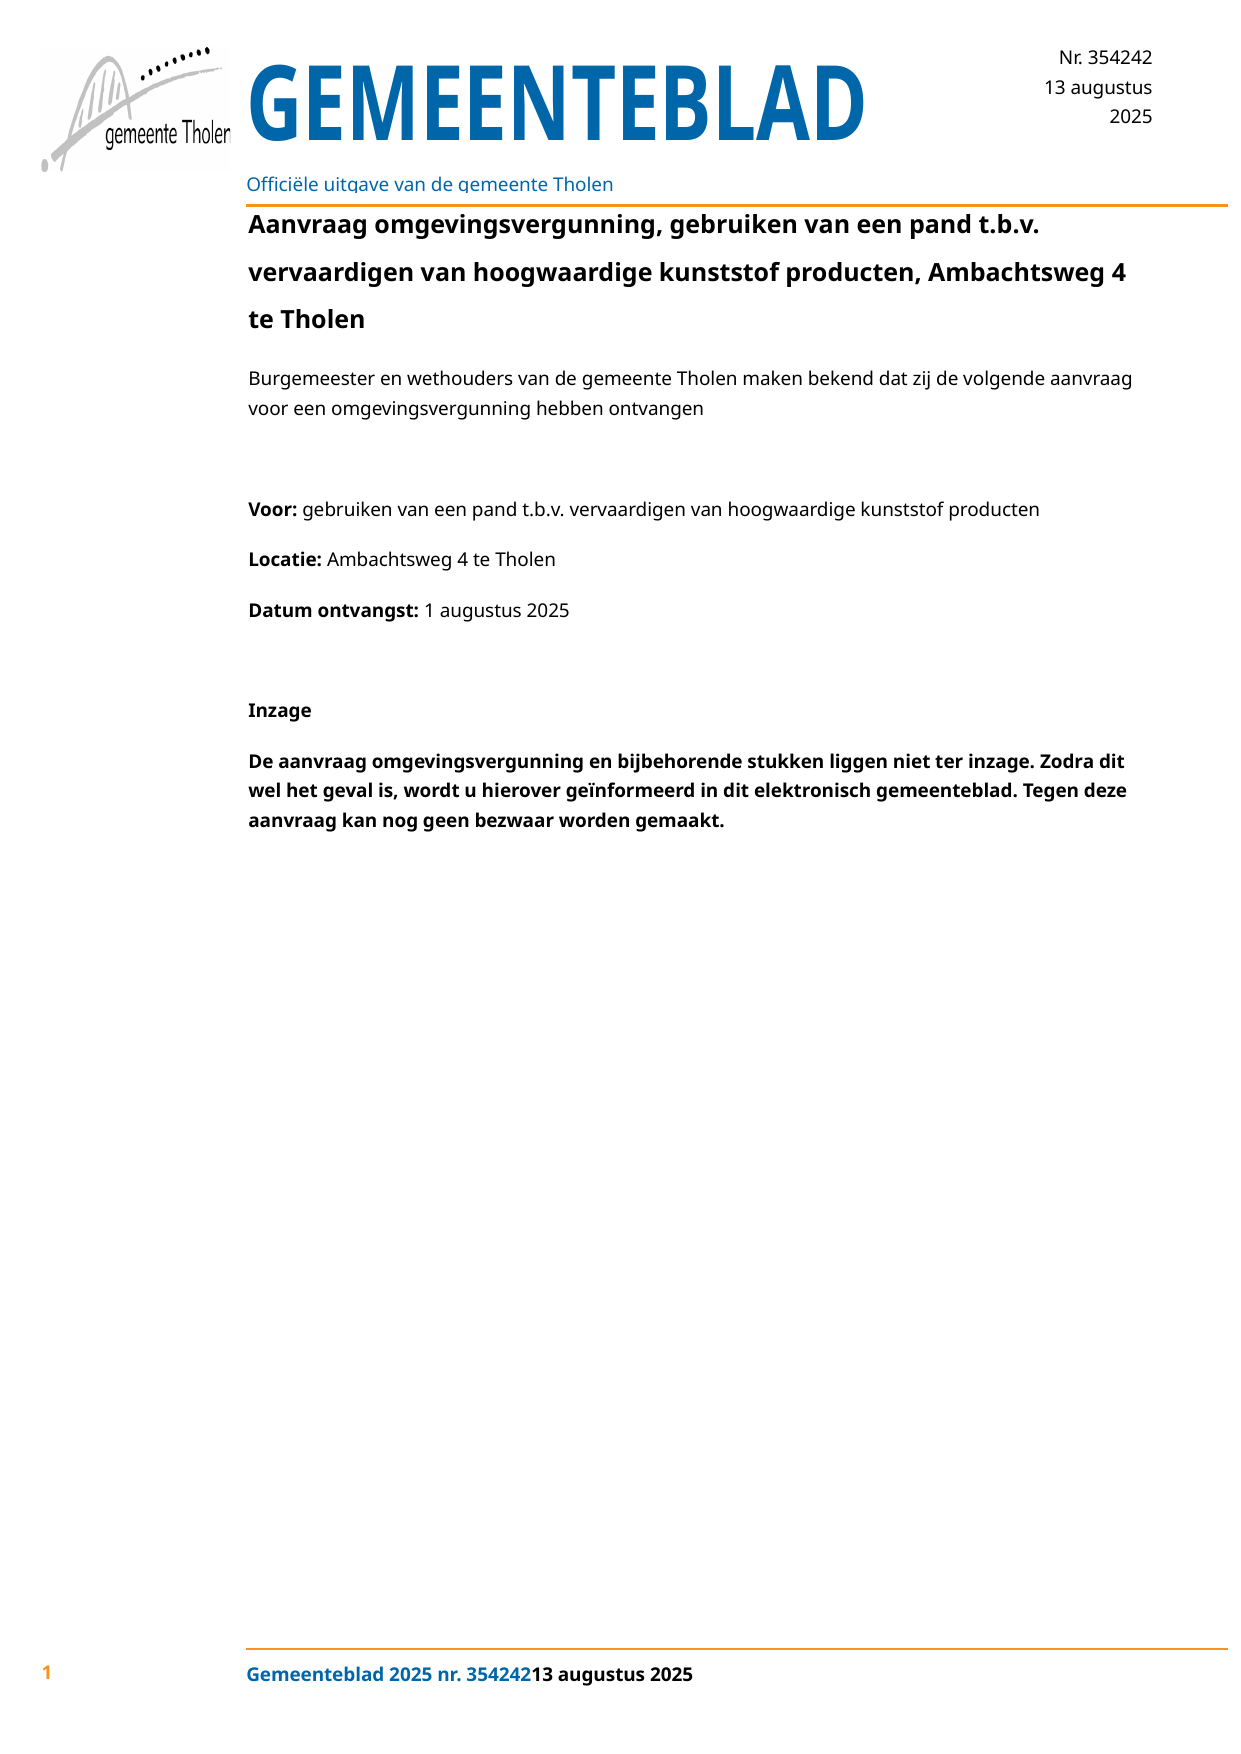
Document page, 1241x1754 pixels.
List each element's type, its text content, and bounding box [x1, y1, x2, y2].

text Voor: gebruiken van een pand t.b.v. vervaardigen van hoogwaardige kunststof producten [248, 496, 1152, 522]
picture [41, 47, 231, 172]
text Aanvraag omgevingsvergunning, gebruiken van een pand t.b.v. vervaardigen van hoogwaardige kunststof producten, Ambachtsweg 4 te Tholen [248, 207, 1152, 336]
text Locatie: Ambachtsweg 4 te Tholen [248, 546, 1152, 572]
text Burgemeester en wethouders van de gemeente Tholen maken bekend dat zij de volgende aanvraag voor een omgevingsvergunning hebben ontvangen [248, 366, 1152, 421]
text Datum ontvangst: 1 augustus 2025 [248, 597, 1152, 622]
text Inzage [248, 698, 1152, 723]
text De aanvraag omgevingsvergunning en bijbehorende stukken liggen niet ter inzage. Zodra dit wel het geval is, wordt u hierover geïnformeerd in dit elektronisch gemeenteblad. Tegen deze aanvraag kan nog geen bezwaar worden gemaakt. [248, 748, 1152, 833]
